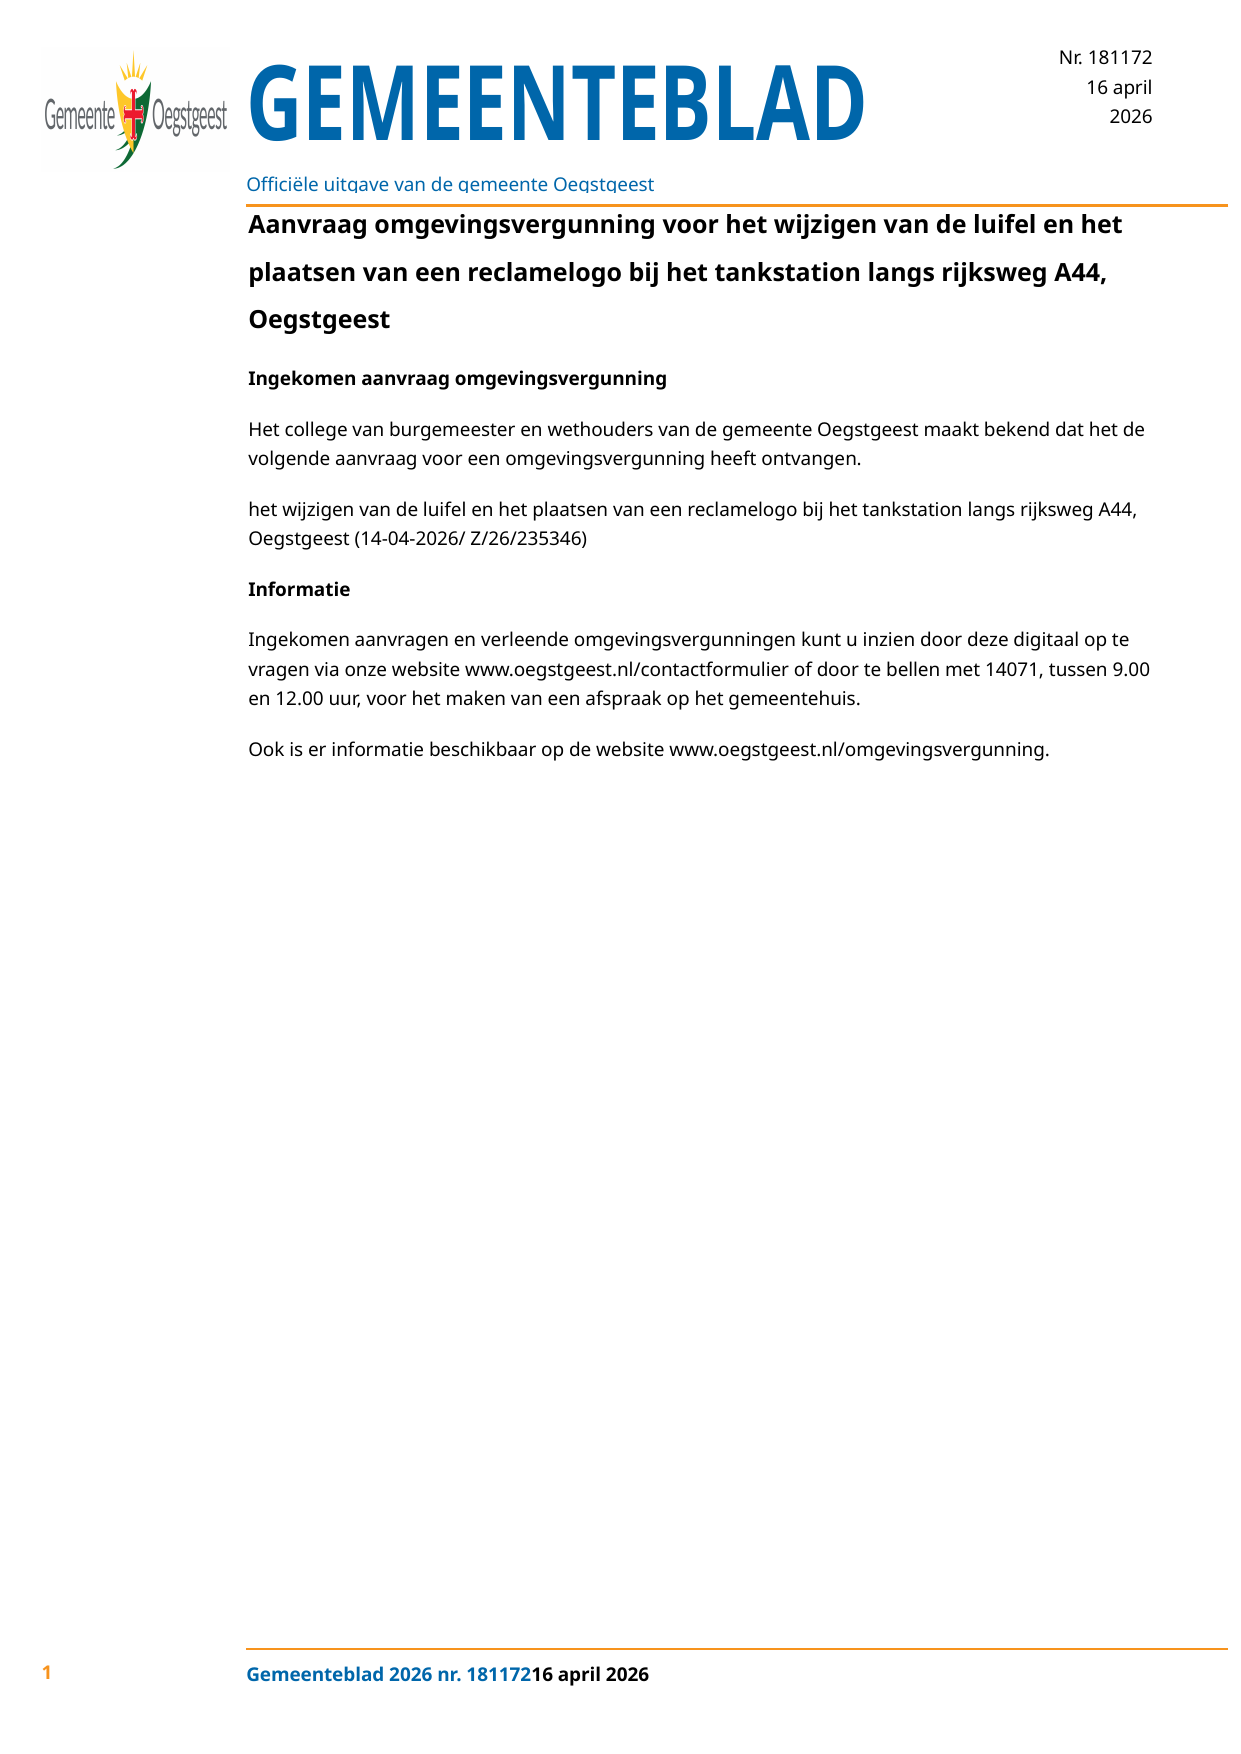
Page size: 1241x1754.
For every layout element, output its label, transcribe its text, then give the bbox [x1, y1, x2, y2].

picture [41, 47, 231, 172]
text Ingekomen aanvraag omgevingsvergunning [248, 366, 1152, 391]
text Informatie [248, 576, 1152, 602]
text Ook is er informatie beschikbaar op de website www.oegstgeest.nl/omgevingsvergunning. [248, 736, 1152, 762]
text Ingekomen aanvragen en verleende omgevingsvergunningen kunt u inzien door deze digitaal op te vragen via onze website www.oegstgeest.nl/contactformulier of door te bellen met 14071, tussen 9.00 en 12.00 uur, voor het maken van een afspraak op het gemeentehuis. [248, 626, 1152, 711]
text het wijzigen van de luifel en het plaatsen van een reclamelogo bij het tankstation langs rijksweg A44, Oegstgeest (14-04-2026/ Z/26/235346) [248, 496, 1152, 551]
text Het college van burgemeester en wethouders van de gemeente Oegstgeest maakt bekend dat het de volgende aanvraag voor een omgevingsvergunning heeft ontvangen. [248, 416, 1152, 471]
text Aanvraag omgevingsvergunning voor het wijzigen van de luifel en het plaatsen van een reclamelogo bij het tankstation langs rijksweg A44, Oegstgeest [248, 207, 1152, 336]
